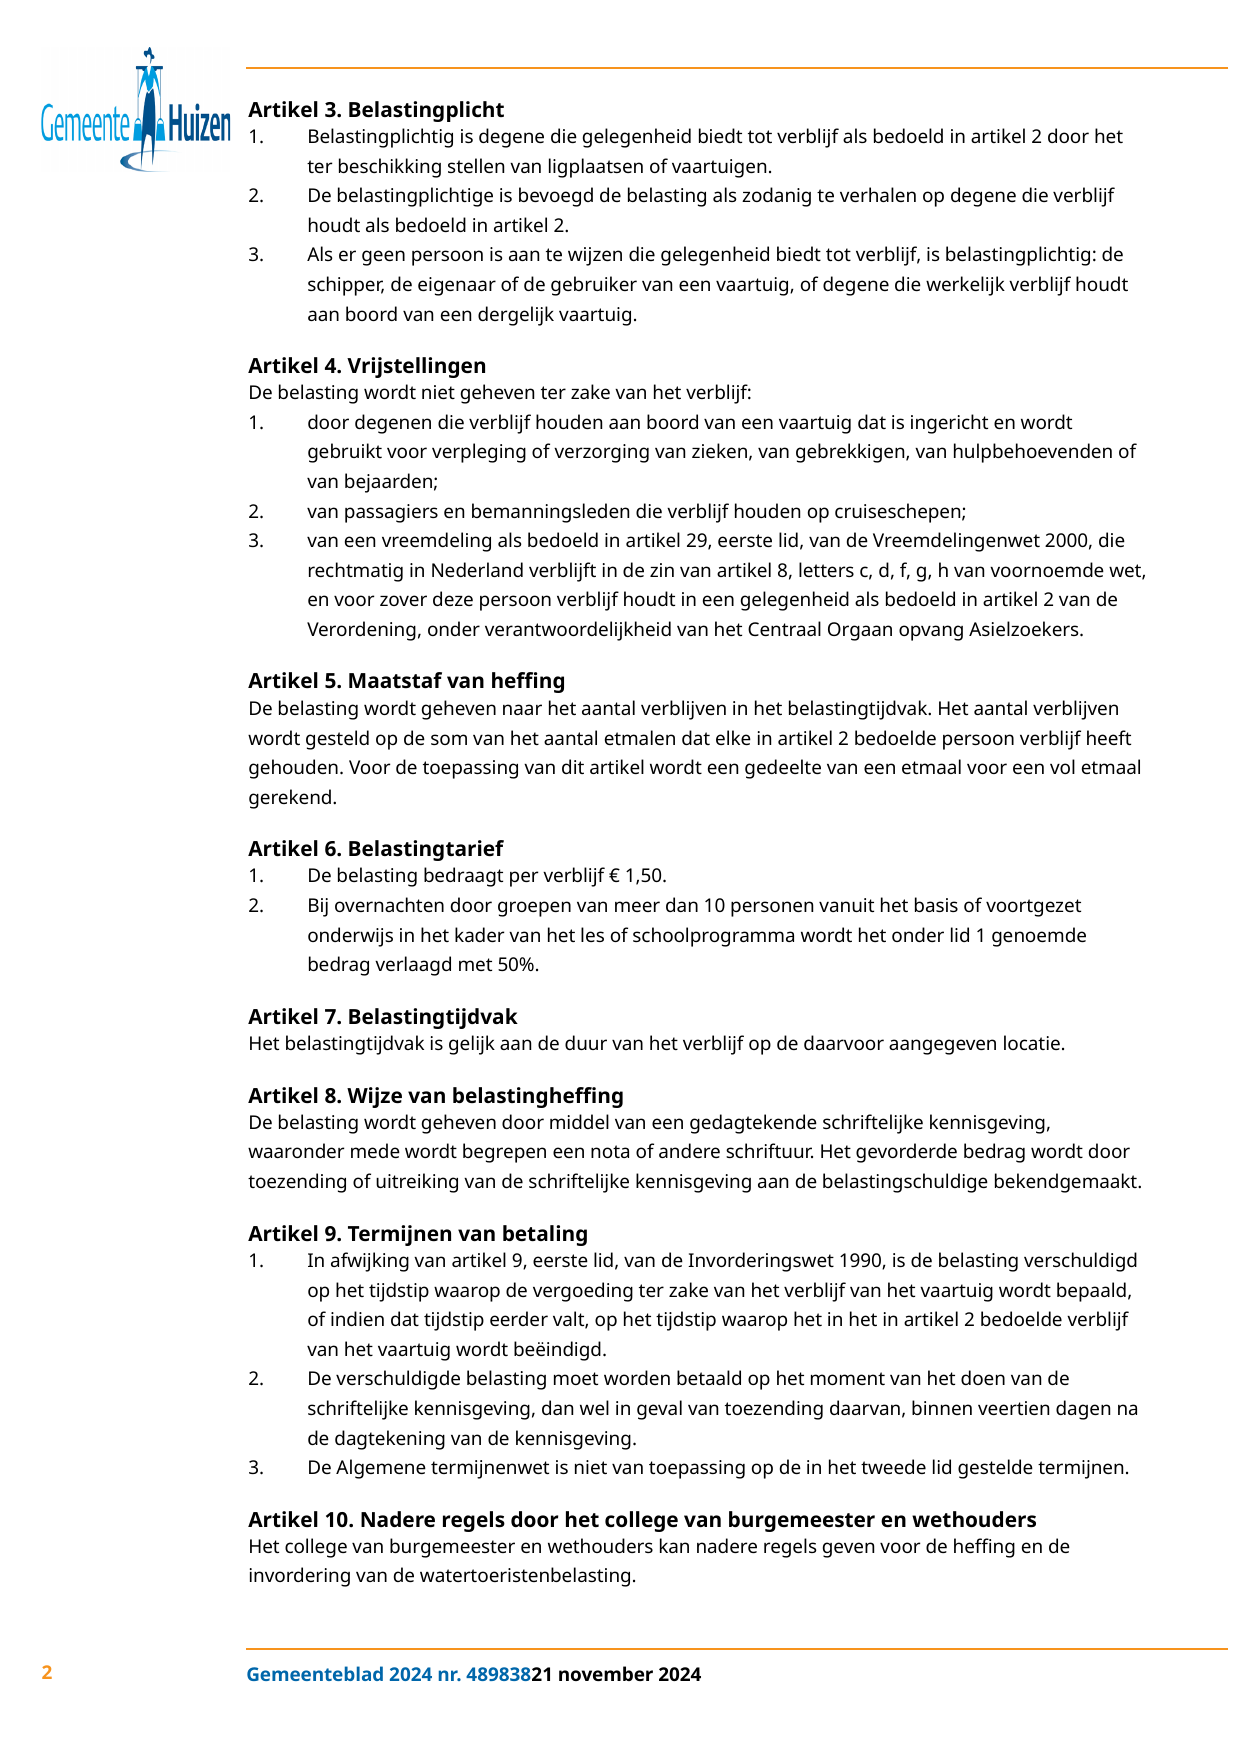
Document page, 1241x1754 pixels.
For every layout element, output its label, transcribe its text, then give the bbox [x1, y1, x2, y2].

list Bij overnachten door groepen van meer dan 10 personen vanuit het basis of voortgezet onderwijs in het kader van het les of schoolprogramma wordt het onder lid 1 genoemde bedrag verlaagd met 50%. [248, 892, 1152, 977]
text Artikel 9. Termijnen van betaling [248, 1219, 1152, 1247]
list De belasting bedraagt per verblijf € 1,50. [248, 863, 1152, 888]
text Artikel 10. Nadere regels door het college van burgemeester en wethouders [248, 1505, 1152, 1533]
text Artikel 7. Belastingtijdvak [248, 1002, 1152, 1030]
text Artikel 3. Belastingplicht [248, 95, 1152, 123]
list van passagiers en bemanningsleden die verblijf houden op cruiseschepen; [248, 498, 1152, 524]
list door degenen die verblijf houden aan boord van een vaartuig dat is ingericht en wordt gebruikt voor verpleging of verzorging van zieken, van gebrekkigen, van hulpbehoevenden of van bejaarden; [248, 409, 1152, 494]
list Belastingplichtig is degene die gelegenheid biedt tot verblijf als bedoeld in artikel 2 door het ter beschikking stellen van ligplaatsen of vaartuigen. [248, 123, 1152, 178]
text Het belastingtijdvak is gelijk aan de duur van het verblijf op de daarvoor aangegeven locatie. [248, 1030, 1152, 1056]
list De verschuldigde belasting moet worden betaald op het moment van het doen van de schriftelijke kennisgeving, dan wel in geval van toezending daarvan, binnen veertien dagen na de dagtekening van de kennisgeving. [248, 1366, 1152, 1450]
text Artikel 4. Vrijstellingen [248, 351, 1152, 379]
list De Algemene termijnenwet is niet van toepassing op de in het tweede lid gestelde termijnen. [248, 1454, 1152, 1480]
text De belasting wordt niet geheven ter zake van het verblijf: [248, 379, 1152, 405]
text De belasting wordt geheven door middel van een gedagtekende schriftelijke kennisgeving, waaronder mede wordt begrepen een nota of andere schriftuur. Het gevorderde bedrag wordt door toezending of uitreiking van de schriftelijke kennisgeving aan de belastingschuldige bekendgemaakt. [248, 1109, 1152, 1194]
list Als er geen persoon is aan te wijzen die gelegenheid biedt tot verblijf, is belastingplichtig: de schipper, de eigenaar of de gebruiker van een vaartuig, of degene die werkelijk verblijf houdt aan boord van een dergelijk vaartuig. [248, 242, 1152, 326]
text De belasting wordt geheven naar het aantal verblijven in het belastingtijdvak. Het aantal verblijven wordt gesteld op de som van het aantal etmalen dat elke in artikel 2 bedoelde persoon verblijf heeft gehouden. Voor de toepassing van dit artikel wordt een gedeelte van een etmaal voor een vol etmaal gerekend. [248, 695, 1152, 809]
list De belastingplichtige is bevoegd de belasting als zodanig te verhalen op degene die verblijf houdt als bedoeld in artikel 2. [248, 182, 1152, 238]
list van een vreemdeling als bedoeld in artikel 29, eerste lid, van de Vreemdelingenwet 2000, die rechtmatig in Nederland verblijft in de zin van artikel 8, letters c, d, f, g, h van voornoemde wet, en voor zover deze persoon verblijf houdt in een gelegenheid als bedoeld in artikel 2 van de Verordening, onder verantwoordelijkheid van het Centraal Orgaan opvang Asielzoekers. [248, 527, 1152, 642]
text Artikel 6. Belastingtarief [248, 834, 1152, 863]
list In afwijking van artikel 9, eerste lid, van de Invorderingswet 1990, is de belasting verschuldigd op het tijdstip waarop de vergoeding ter zake van het verblijf van het vaartuig wordt bepaald, of indien dat tijdstip eerder valt, op het tijdstip waarop het in het in artikel 2 bedoelde verblijf van het vaartuig wordt beëindigd. [248, 1247, 1152, 1362]
picture [41, 47, 231, 172]
text Artikel 8. Wijze van belastingheffing [248, 1081, 1152, 1109]
text Artikel 5. Maatstaf van heffing [248, 667, 1152, 695]
text Het college van burgemeester en wethouders kan nadere regels geven voor de heffing en de invordering van de watertoeristenbelasting. [248, 1533, 1152, 1588]
